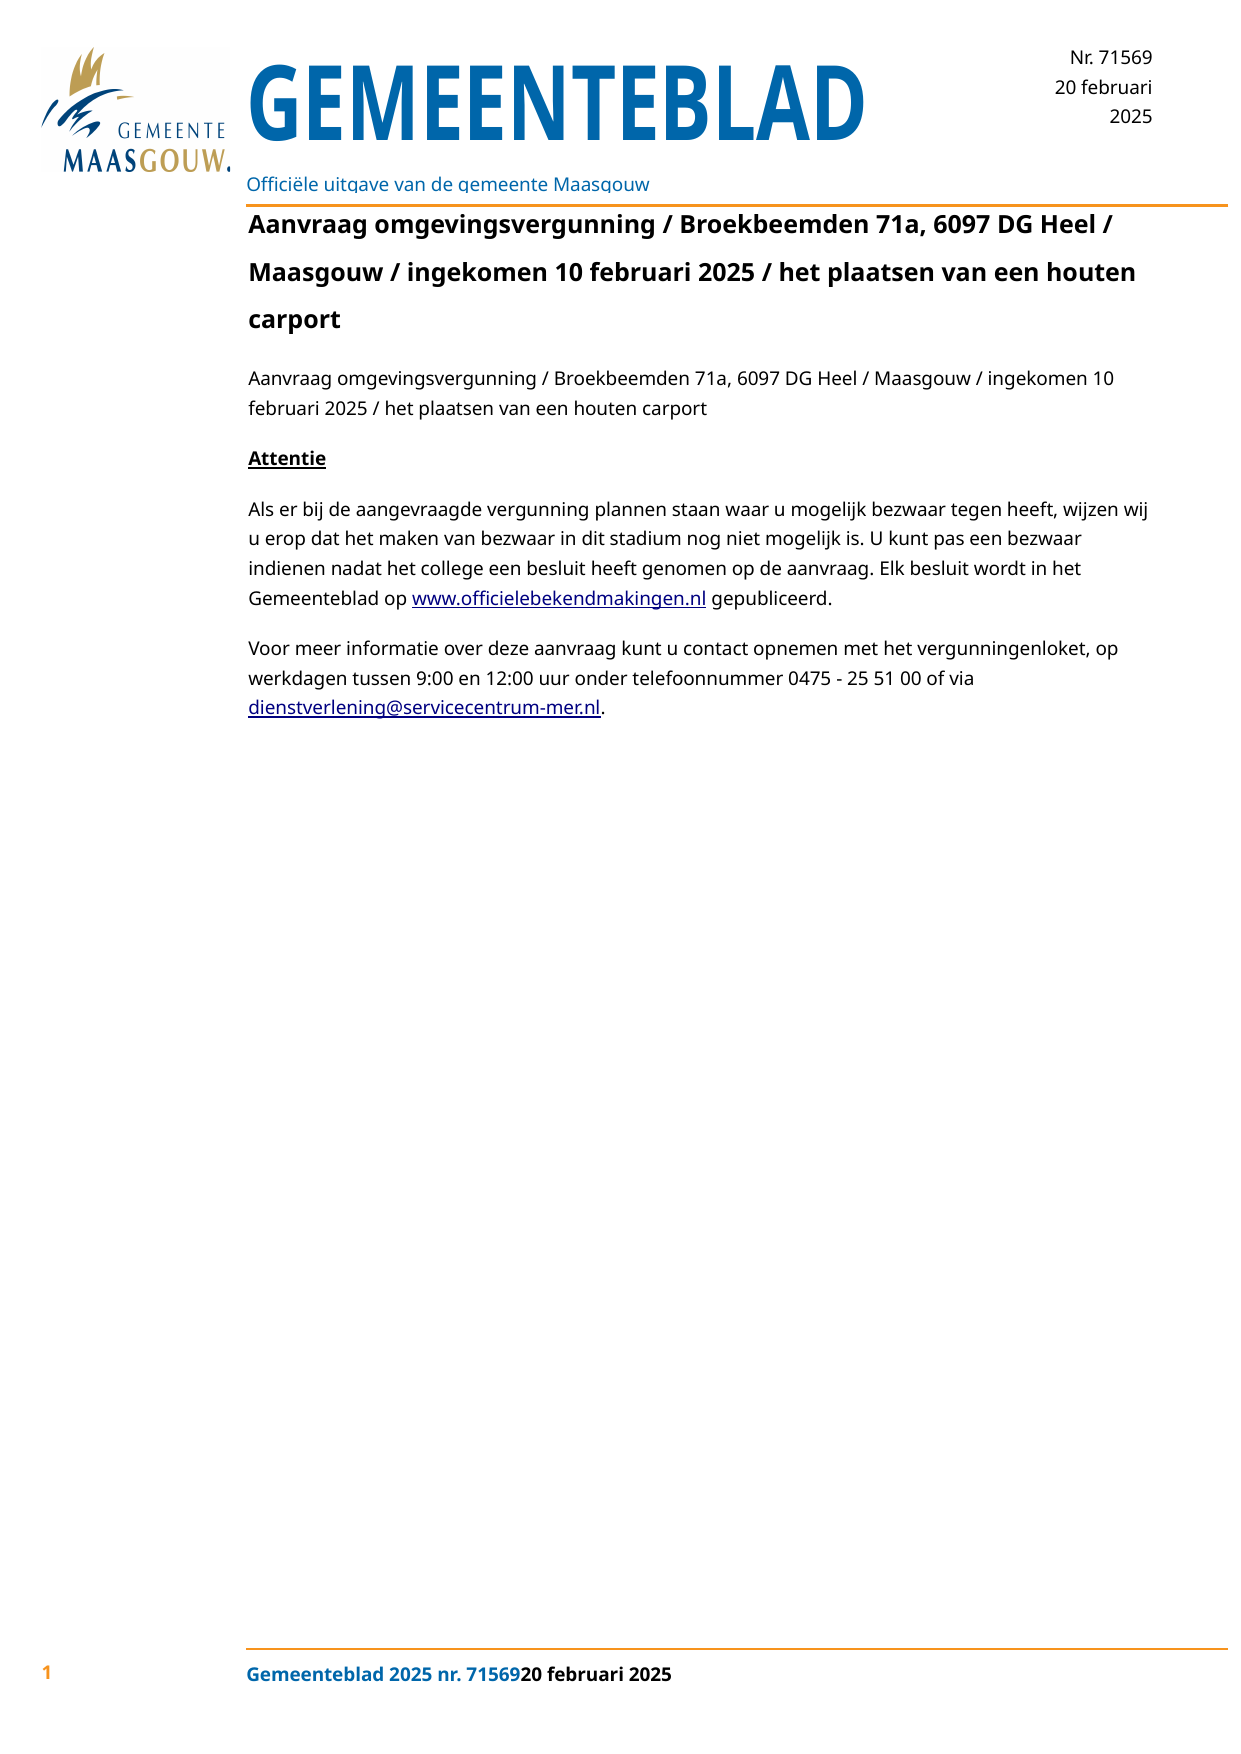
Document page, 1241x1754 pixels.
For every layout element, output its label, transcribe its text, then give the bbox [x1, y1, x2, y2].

picture [41, 47, 231, 172]
text Attentie [248, 446, 1152, 471]
text Voor meer informatie over deze aanvraag kunt u contact opnemen met het vergunningenloket, op werkdagen tussen 9:00 en 12:00 uur onder telefoonnummer 0475 - 25 51 00 of via dienstverlening@servicecentrum-mer.nl. [248, 635, 1152, 720]
text Aanvraag omgevingsvergunning / Broekbeemden 71a, 6097 DG Heel / Maasgouw / ingekomen 10 februari 2025 / het plaatsen van een houten carport [248, 366, 1152, 421]
text Aanvraag omgevingsvergunning / Broekbeemden 71a, 6097 DG Heel / Maasgouw / ingekomen 10 februari 2025 / het plaatsen van een houten carport [248, 207, 1152, 336]
text Als er bij de aangevraagde vergunning plannen staan waar u mogelijk bezwaar tegen heeft, wijzen wij u erop dat het maken van bezwaar in dit stadium nog niet mogelijk is. U kunt pas een bezwaar indienen nadat het college een besluit heeft genomen op de aanvraag. Elk besluit wordt in het Gemeenteblad op www.officielebekendmakingen.nl gepubliceerd. [248, 496, 1152, 610]
